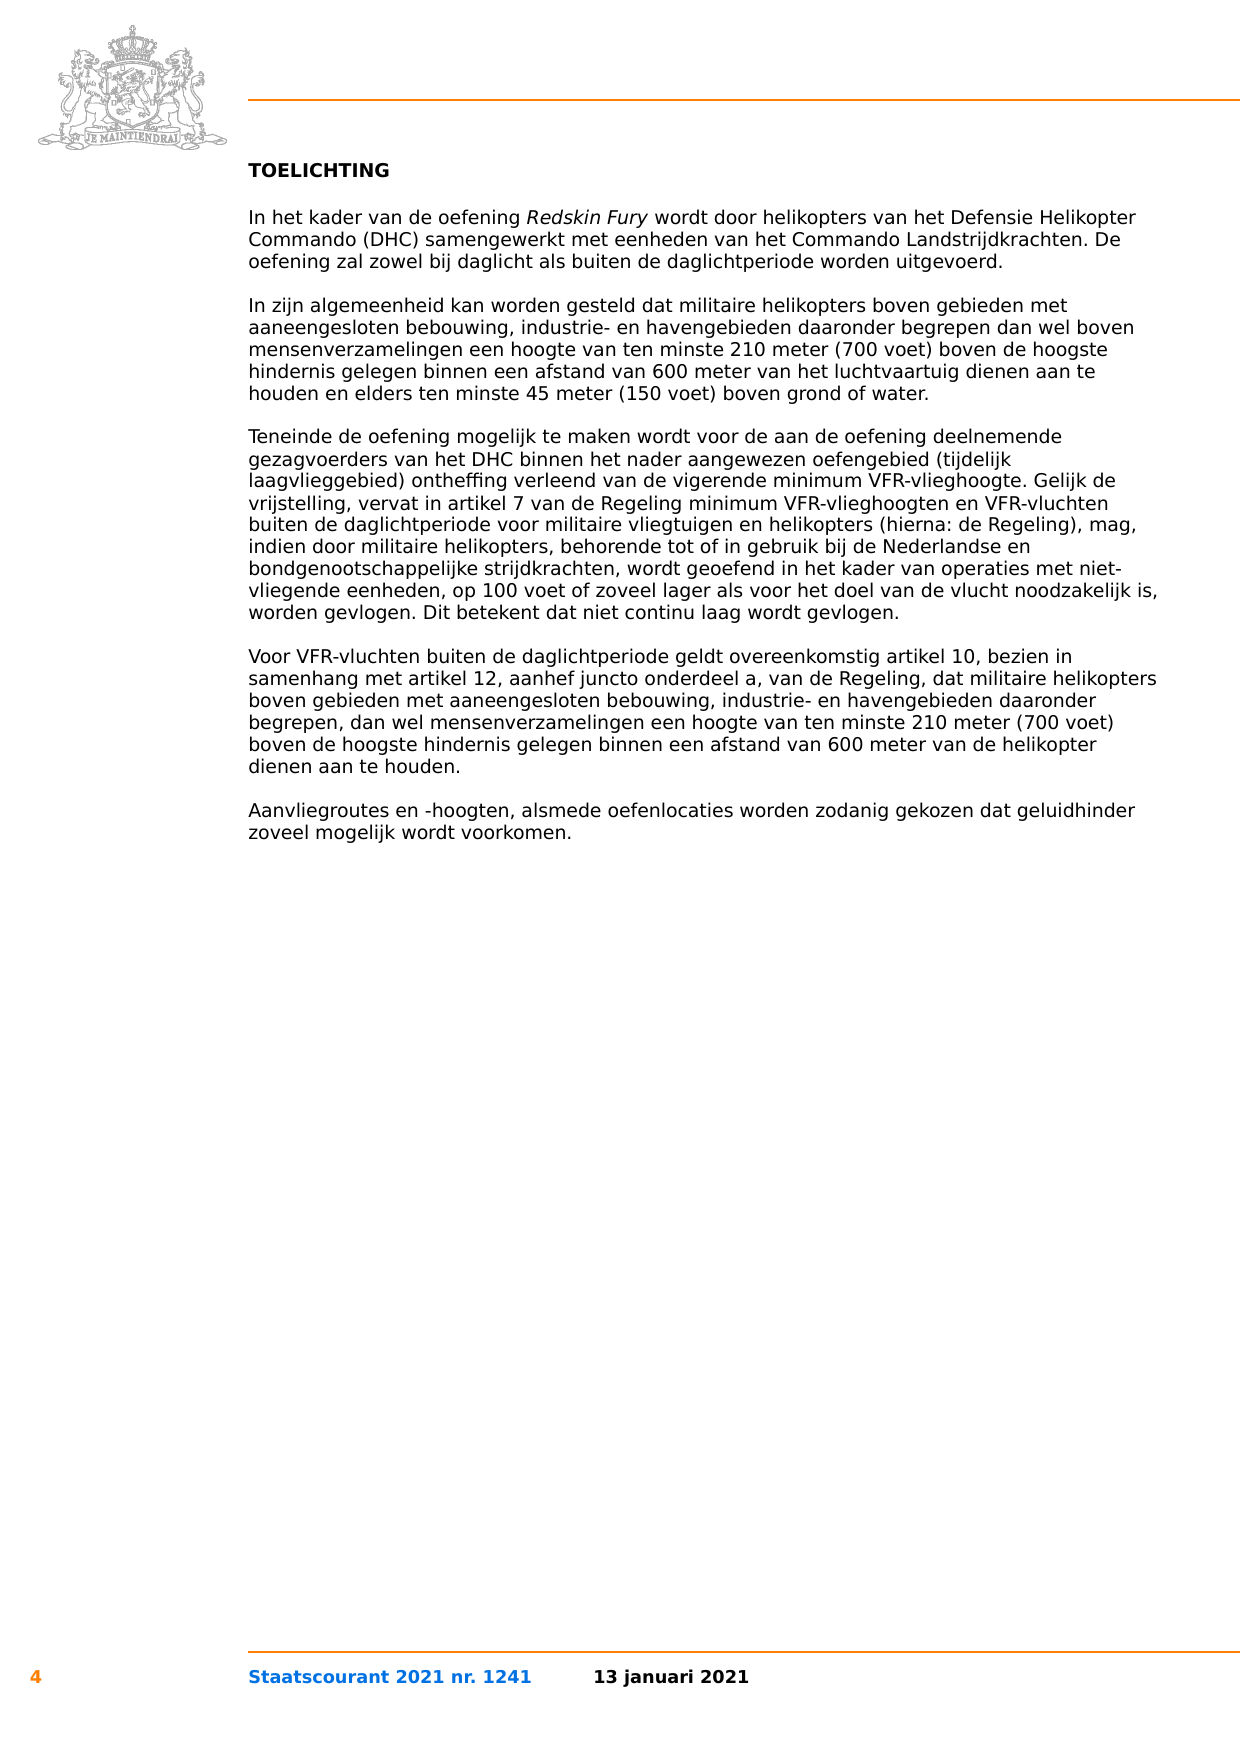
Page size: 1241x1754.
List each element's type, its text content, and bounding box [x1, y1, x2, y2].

text Aanvliegroutes en -hoogten, alsmede oefenlocaties worden zodanig gekozen dat geluidhinder zoveel mogelijk wordt voorkomen. [248, 800, 1163, 844]
subtitle TOELICHTING [248, 160, 1163, 182]
text Teneinde de oefening mogelijk te maken wordt voor de aan de oefening deelnemende gezagvoerders van het DHC binnen het nader aangewezen oefengebied (tijdelijk laagvlieggebied) ontheffing verleend van de vigerende minimum VFR-vlieghoogte. Gelijk de vrijstelling, vervat in artikel 7 van de Regeling minimum VFR-vlieghoogten en VFR-vluchten buiten de daglichtperiode voor militaire vliegtuigen en helikopters (hierna: de Regeling), mag, indien door militaire helikopters, behorende tot of in gebruik bij de Nederlandse en bondgenootschappelijke strijdkrachten, wordt geoefend in het kader van operaties met niet-vliegende eenheden, op 100 voet of zoveel lager als voor het doel van de vlucht noodzakelijk is, worden gevlogen. Dit betekent dat niet continu laag wordt gevlogen. [248, 426, 1163, 624]
text In zijn algemeenheid kan worden gesteld dat militaire helikopters boven gebieden met aaneengesloten bebouwing, industrie- en havengebieden daaronder begrepen dan wel boven mensenverzamelingen een hoogte van ten minste 210 meter (700 voet) boven de hoogste hindernis gelegen binnen een afstand van 600 meter van het luchtvaartuig dienen aan te houden en elders ten minste 45 meter (150 voet) boven grond of water. [248, 295, 1163, 404]
text In het kader van de oefening Redskin Fury wordt door helikopters van het Defensie Helikopter Commando (DHC) samengewerkt met eenheden van het Commando Landstrijdkrachten. De oefening zal zowel bij daglicht als buiten de daglichtperiode worden uitgevoerd. [248, 207, 1163, 273]
picture [38, 25, 227, 150]
text Voor VFR-vluchten buiten de daglichtperiode geldt overeenkomstig artikel 10, bezien in samenhang met artikel 12, aanhef juncto onderdeel a, van de Regeling, dat militaire helikopters boven gebieden met aaneengesloten bebouwing, industrie- en havengebieden daaronder begrepen, dan wel mensenverzamelingen een hoogte van ten minste 210 meter (700 voet) boven de hoogste hindernis gelegen binnen een afstand van 600 meter van de helikopter dienen aan te houden. [248, 646, 1163, 778]
